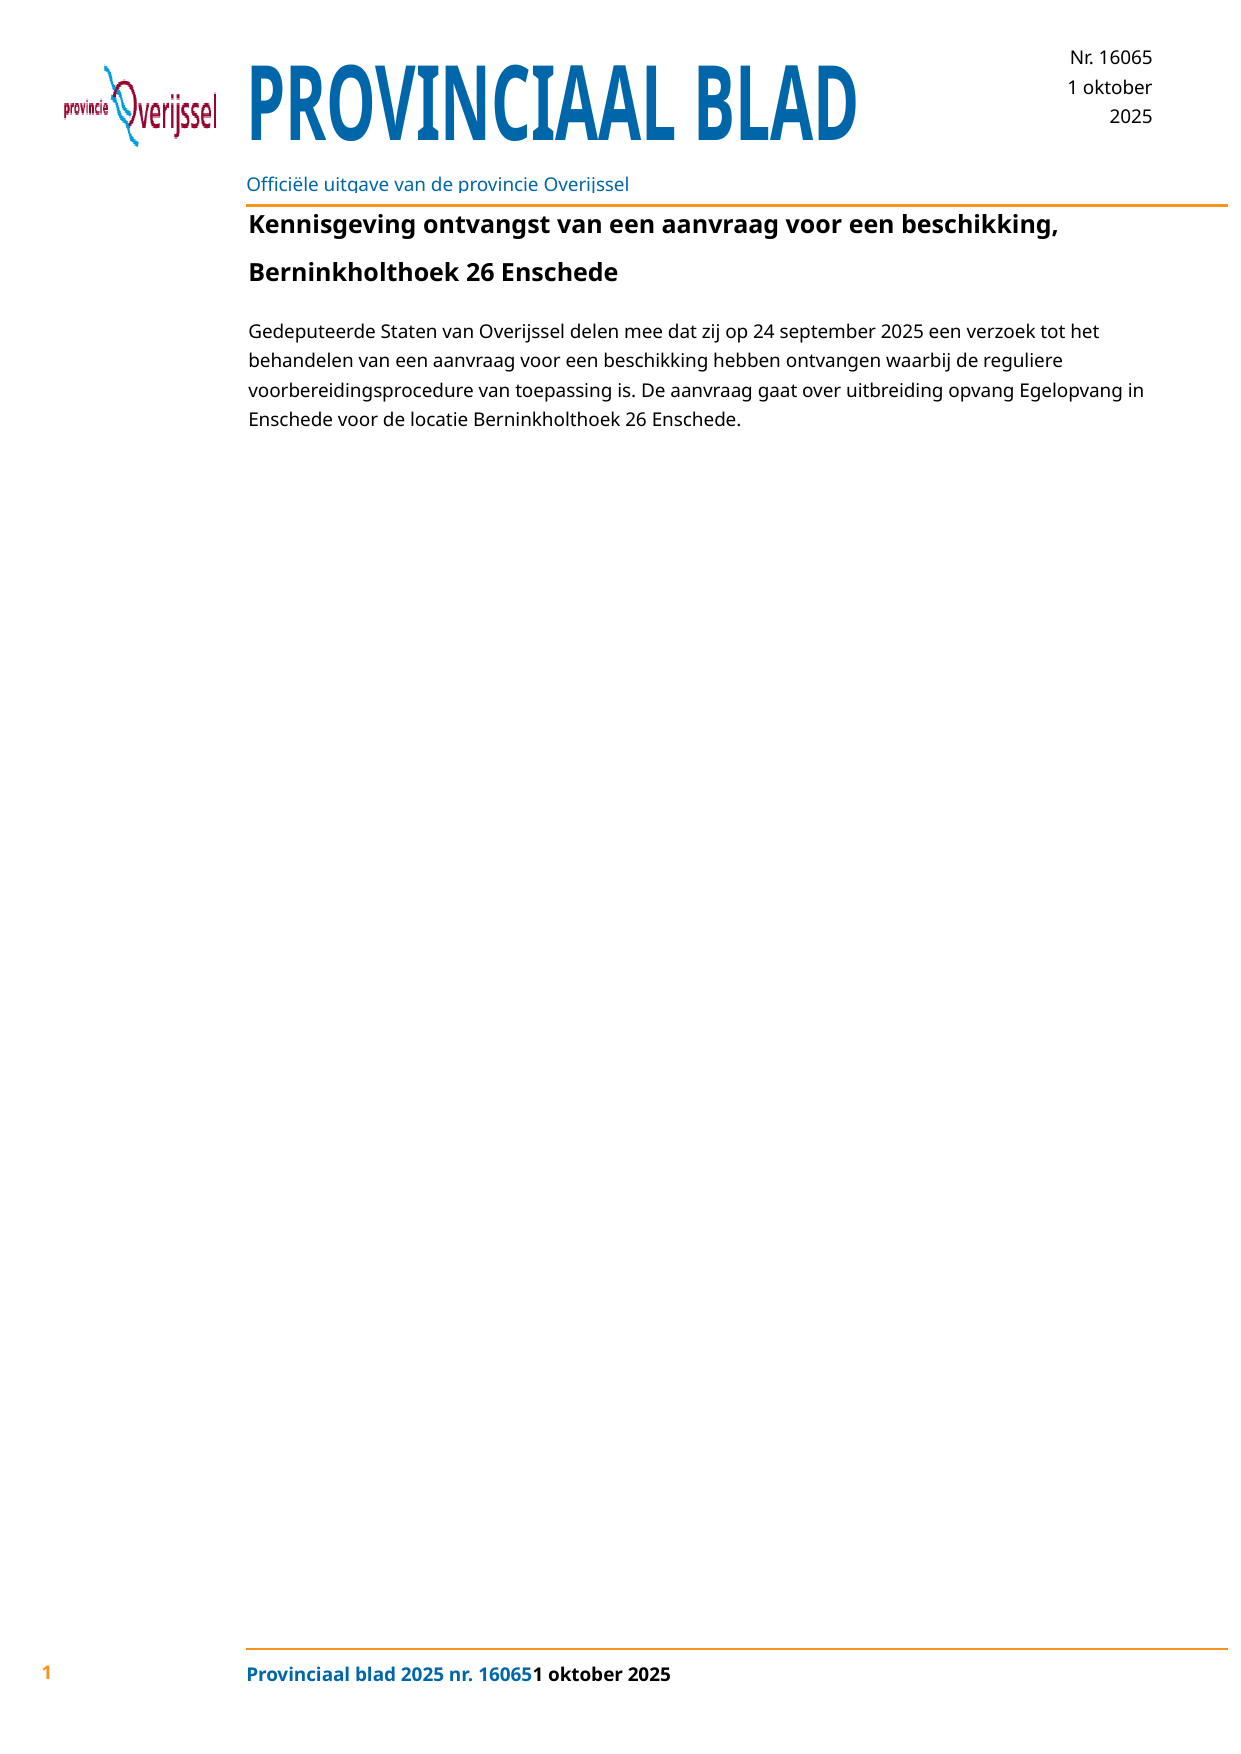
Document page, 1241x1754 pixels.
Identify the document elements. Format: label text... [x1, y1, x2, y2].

picture [41, 47, 231, 172]
text Kennisgeving ontvangst van een aanvraag voor een beschikking, Berninkholthoek 26 Enschede [248, 207, 1152, 288]
text Gedeputeerde Staten van Overijssel delen mee dat zij op 24 september 2025 een verzoek tot het behandelen van een aanvraag voor een beschikking hebben ontvangen waarbij de reguliere voorbereidingsprocedure van toepassing is. De aanvraag gaat over uitbreiding opvang Egelopvang in Enschede voor de locatie Berninkholthoek 26 Enschede. [248, 318, 1152, 432]
